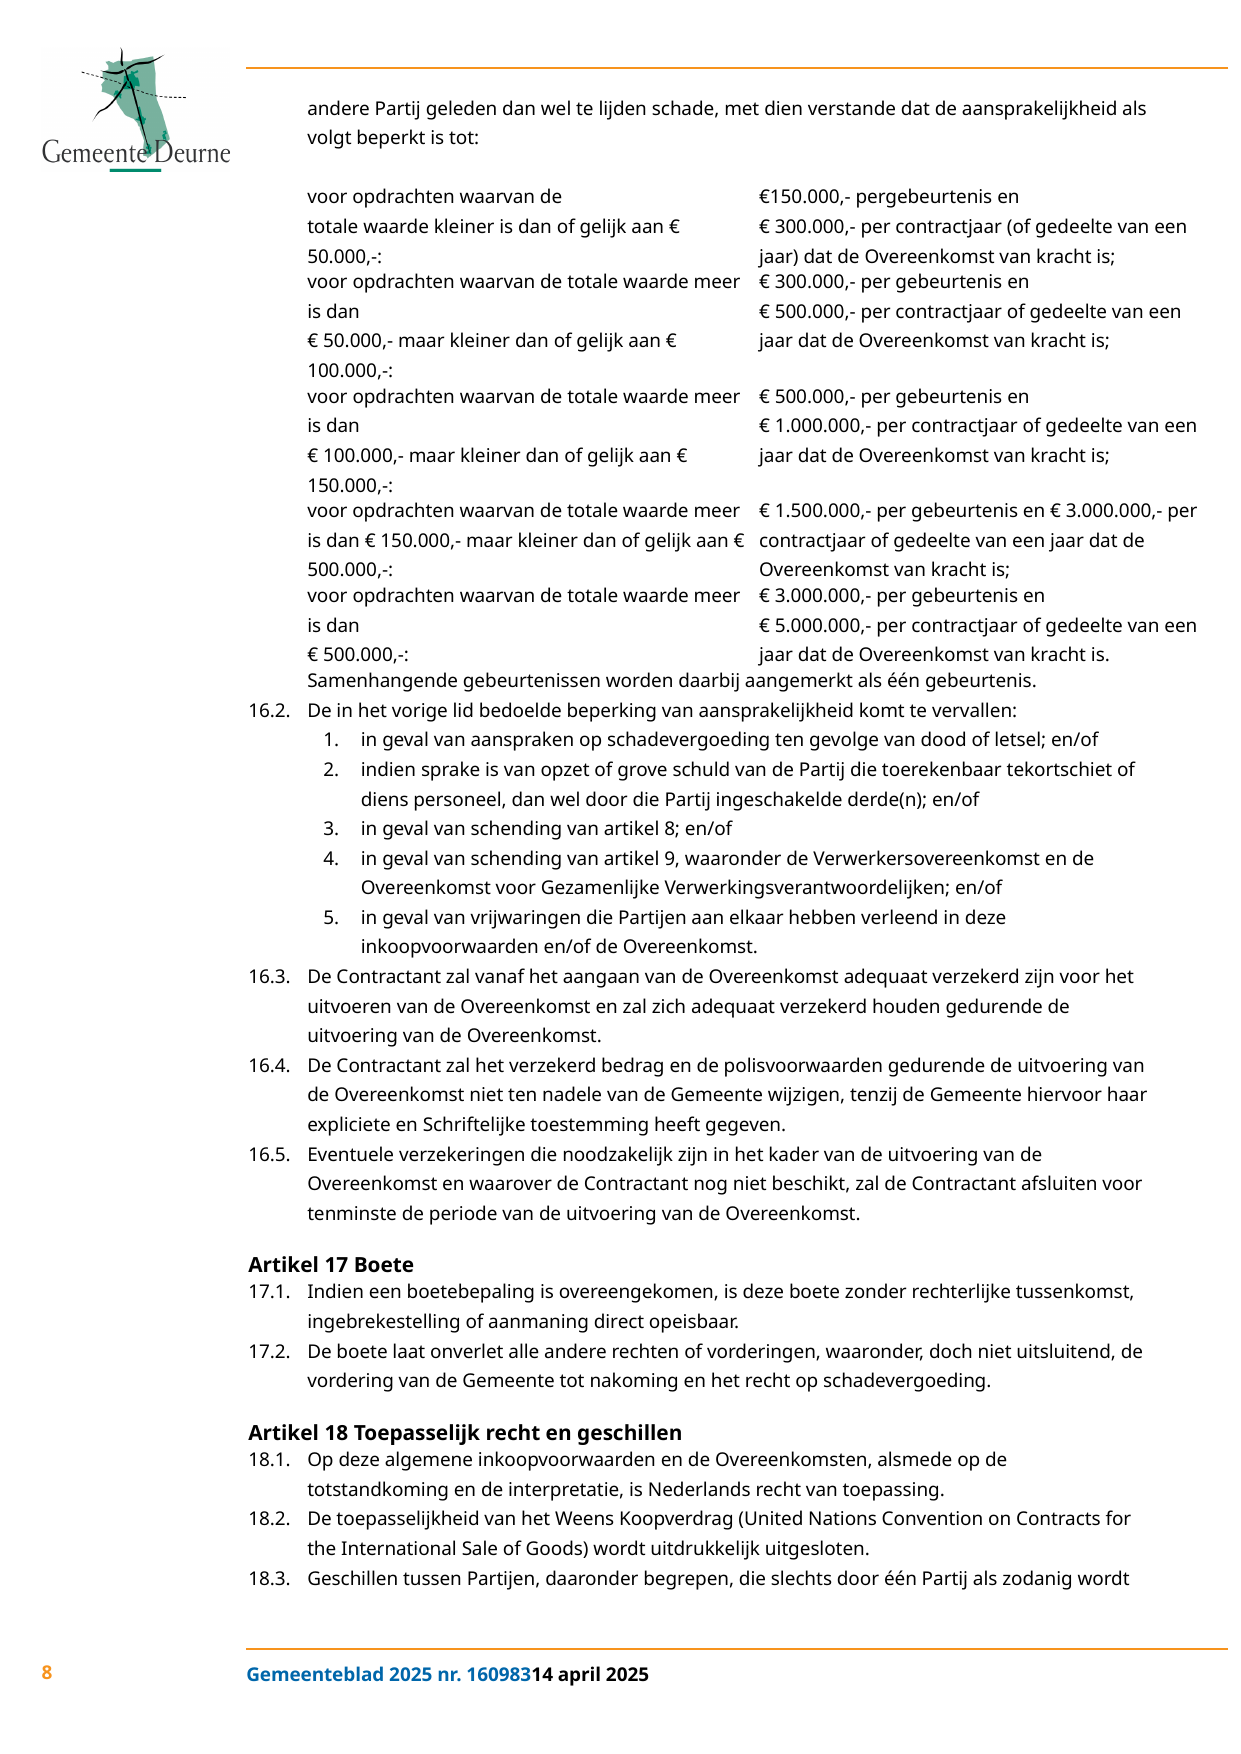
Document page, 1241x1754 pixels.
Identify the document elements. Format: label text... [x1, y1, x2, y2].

picture [41, 47, 231, 172]
list in geval van aanspraken op schadevergoeding ten gevolge van dood of letsel; en/of [323, 727, 1152, 752]
list andere Partij geleden dan wel te lijden schade, met dien verstande dat de aansprakelijkheid als volgt beperkt is tot: [248, 95, 1152, 150]
text Artikel 18 Toepasselijk recht en geschillen [248, 1418, 1152, 1446]
text Artikel 17 Boete [248, 1250, 1152, 1279]
list De in het vorige lid bedoelde beperking van aansprakelijkheid komt te vervallen: [248, 697, 1152, 723]
table_cell € 500.000,- per gebeurtenis en € 1.000.000,- per contractjaar of gedeelte van een jaar dat de Overeenkomst van kracht is; [759, 383, 1211, 497]
list Samenhangende gebeurtenissen worden daarbij aangemerkt als één gebeurtenis. [248, 667, 1152, 693]
list De toepasselijkheid van het Weens Koopverdrag (United Nations Convention on Contracts for the International Sale of Goods) wordt uitdrukkelijk uitgesloten. [248, 1506, 1152, 1561]
list in geval van schending van artikel 9, waaronder de Verwerkersovereenkomst en de Overeenkomst voor Gezamenlijke Verwerkingsverantwoordelijken; en/of [323, 845, 1152, 900]
list De boete laat onverlet alle andere rechten of vorderingen, waaronder, doch niet uitsluitend, de vordering van de Gemeente tot nakoming en het recht op schadevergoeding. [248, 1338, 1152, 1393]
list Geschillen tussen Partijen, daaronder begrepen, die slechts door één Partij als zodanig wordt [248, 1565, 1152, 1590]
list Eventuele verzekeringen die noodzakelijk zijn in het kader van de uitvoering van de Overeenkomst en waarover de Contractant nog niet beschikt, zal de Contractant afsluiten voor tenminste de periode van de uitvoering van de Overeenkomst. [248, 1141, 1152, 1226]
table_cell € 3.000.000,- per gebeurtenis en € 5.000.000,- per contractjaar of gedeelte van een jaar dat de Overeenkomst van kracht is. [759, 583, 1211, 667]
table_cell voor opdrachten waarvan de totale waarde meer is dan € 100.000,- maar kleiner dan of gelijk aan € 150.000,-: [307, 383, 759, 497]
table_cell voor opdrachten waarvan de totale waarde meer is dan € 500.000,-: [307, 583, 759, 667]
table_header €150.000,- pergebeurtenis en € 300.000,- per contractjaar (of gedeelte van een jaar) dat de Overeenkomst van kracht is; [759, 184, 1211, 268]
list De Contractant zal vanaf het aangaan van de Overeenkomst adequaat verzekerd zijn voor het uitvoeren van de Overeenkomst en zal zich adequaat verzekerd houden gedurende de uitvoering van de Overeenkomst. [248, 963, 1152, 1048]
table_cell € 1.500.000,- per gebeurtenis en € 3.000.000,- per contractjaar of gedeelte van een jaar dat de Overeenkomst van kracht is; [759, 498, 1211, 582]
table_cell voor opdrachten waarvan de totale waarde meer is dan € 50.000,- maar kleiner dan of gelijk aan € 100.000,-: [307, 269, 759, 383]
table_cell € 300.000,- per gebeurtenis en € 500.000,- per contractjaar of gedeelte van een jaar dat de Overeenkomst van kracht is; [759, 269, 1211, 383]
table_cell voor opdrachten waarvan de totale waarde meer is dan € 150.000,- maar kleiner dan of gelijk aan € 500.000,-: [307, 498, 759, 582]
list indien sprake is van opzet of grove schuld van de Partij die toerekenbaar tekortschiet of diens personeel, dan wel door die Partij ingeschakelde derde(n); en/of [323, 756, 1152, 811]
list in geval van vrijwaringen die Partijen aan elkaar hebben verleend in deze inkoopvoorwaarden en/of de Overeenkomst. [323, 904, 1152, 959]
list in geval van schending van artikel 8; en/of [323, 815, 1152, 841]
table_header voor opdrachten waarvan de totale waarde kleiner is dan of gelijk aan € 50.000,-: [307, 184, 759, 268]
list De Contractant zal het verzekerd bedrag en de polisvoorwaarden gedurende de uitvoering van de Overeenkomst niet ten nadele van de Gemeente wijzigen, tenzij de Gemeente hiervoor haar expliciete en Schriftelijke toestemming heeft gegeven. [248, 1052, 1152, 1137]
list Indien een boetebepaling is overeengekomen, is deze boete zonder rechterlijke tussenkomst, ingebrekestelling of aanmaning direct opeisbaar. [248, 1279, 1152, 1334]
list Op deze algemene inkoopvoorwaarden en de Overeenkomsten, alsmede op de totstandkoming en de interpretatie, is Nederlands recht van toepassing. [248, 1446, 1152, 1502]
